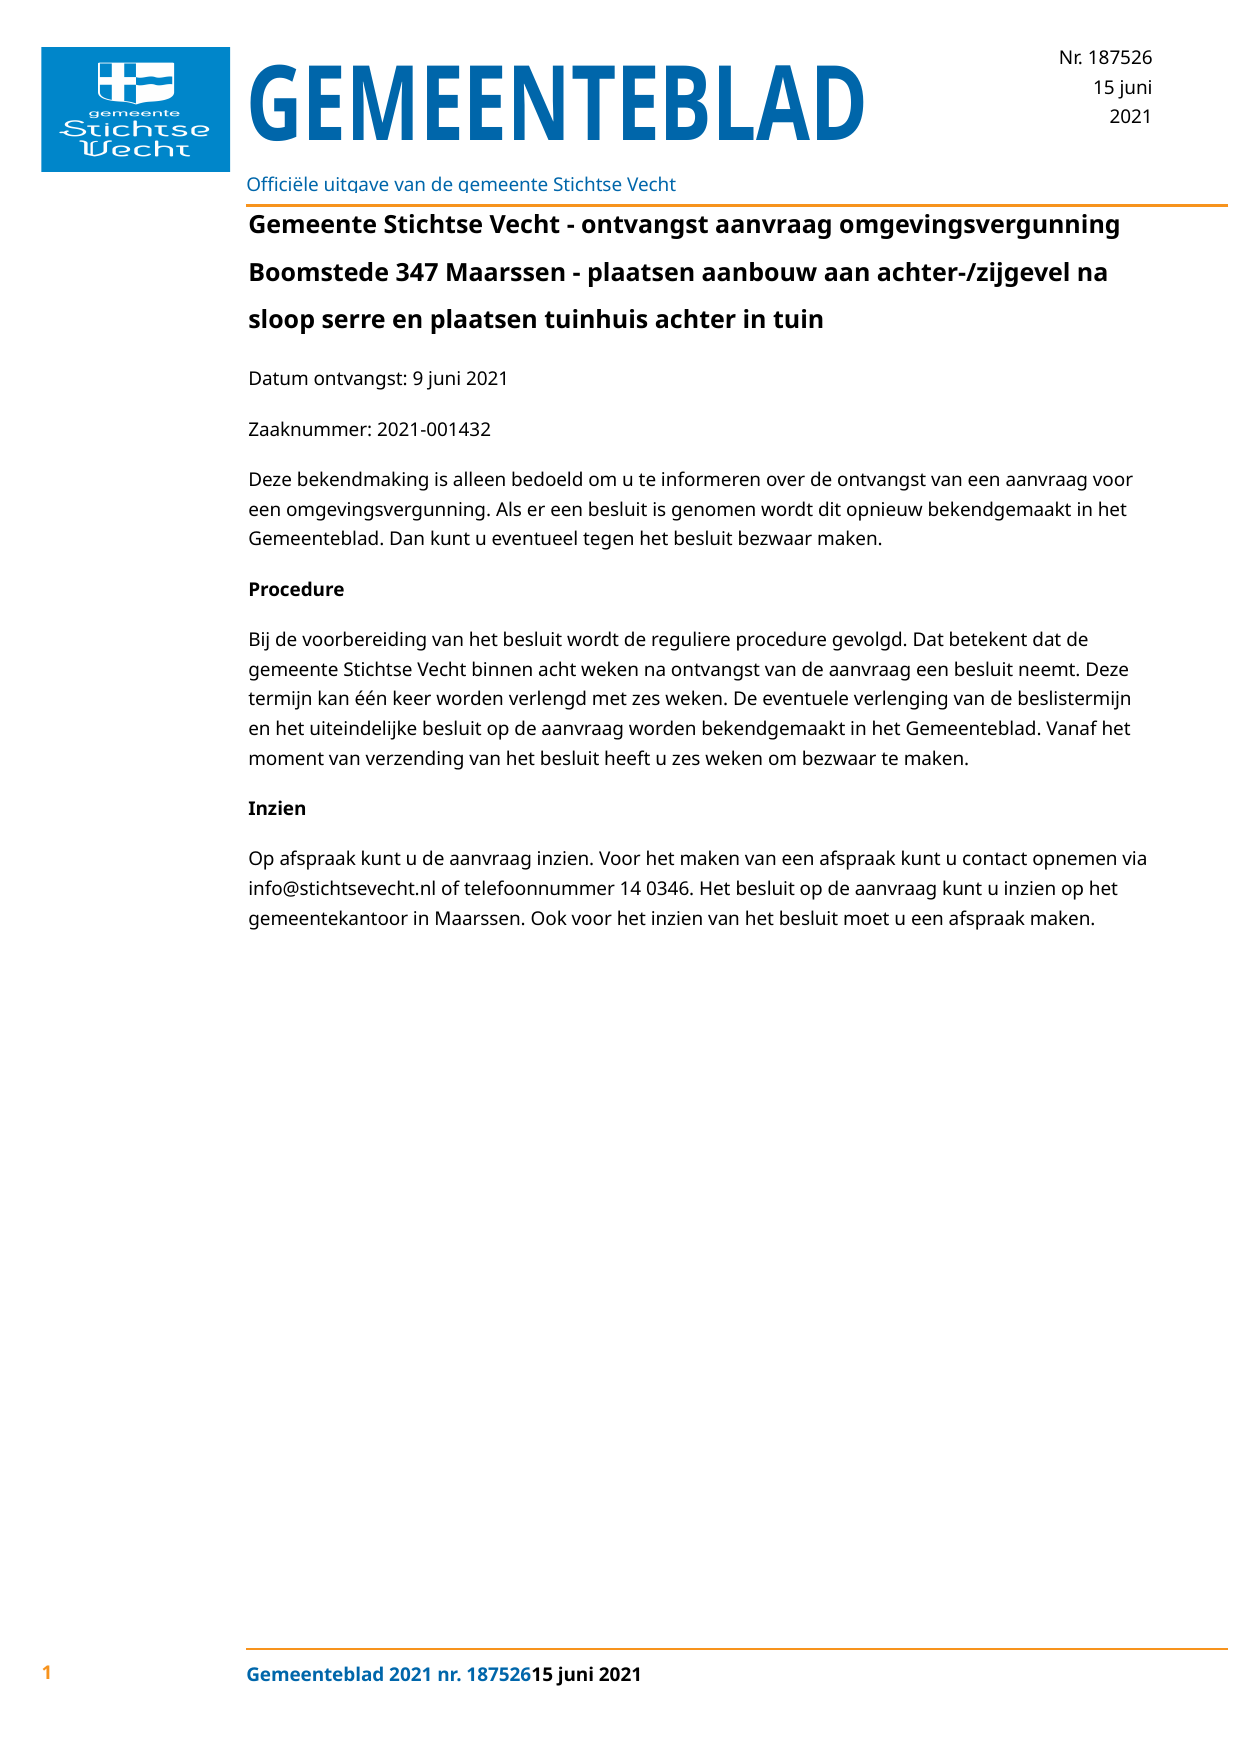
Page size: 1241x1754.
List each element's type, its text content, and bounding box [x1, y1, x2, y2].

picture [99, 63, 135, 101]
picture [137, 63, 174, 103]
text Zaaknummer: 2021-001432 [248, 416, 1152, 442]
text Procedure [248, 576, 1152, 602]
text Deze bekendmaking is alleen bedoeld om u te informeren over de ontvangst van een aanvraag voor een omgevingsvergunning. Als er een besluit is genomen wordt dit opnieuw bekendgemaakt in het Gemeenteblad. Dan kunt u eventueel tegen het besluit bezwaar maken. [248, 466, 1152, 551]
text Op afspraak kunt u de aanvraag inzien. Voor het maken van een afspraak kunt u contact opnemen via info@stichtsevecht.nl of telefoonnummer 14 0346. Het besluit op de aanvraag kunt u inzien op het gemeentekantoor in Maarssen. Ook voor het inzien van het besluit moet u een afspraak maken. [248, 846, 1152, 930]
text Inzien [248, 795, 1152, 821]
text Bij de voorbereiding van het besluit wordt de reguliere procedure gevolgd. Dat betekent dat de gemeente Stichtse Vecht binnen acht weken na ontvangst van de aanvraag een besluit neemt. Deze termijn kan één keer worden verlengd met zes weken. De eventuele verlenging van de beslistermijn en het uiteindelijke besluit op de aanvraag worden bekendgemaakt in het Gemeenteblad. Vanaf het moment van verzending van het besluit heeft u zes weken om bezwaar te maken. [248, 626, 1152, 770]
text Gemeente Stichtse Vecht - ontvangst aanvraag omgevingsvergunning Boomstede 347 Maarssen - plaatsen aanbouw aan achter-/zijgevel na sloop serre en plaatsen tuinhuis achter in tuin [248, 207, 1152, 336]
text Datum ontvangst: 9 juni 2021 [248, 366, 1152, 391]
